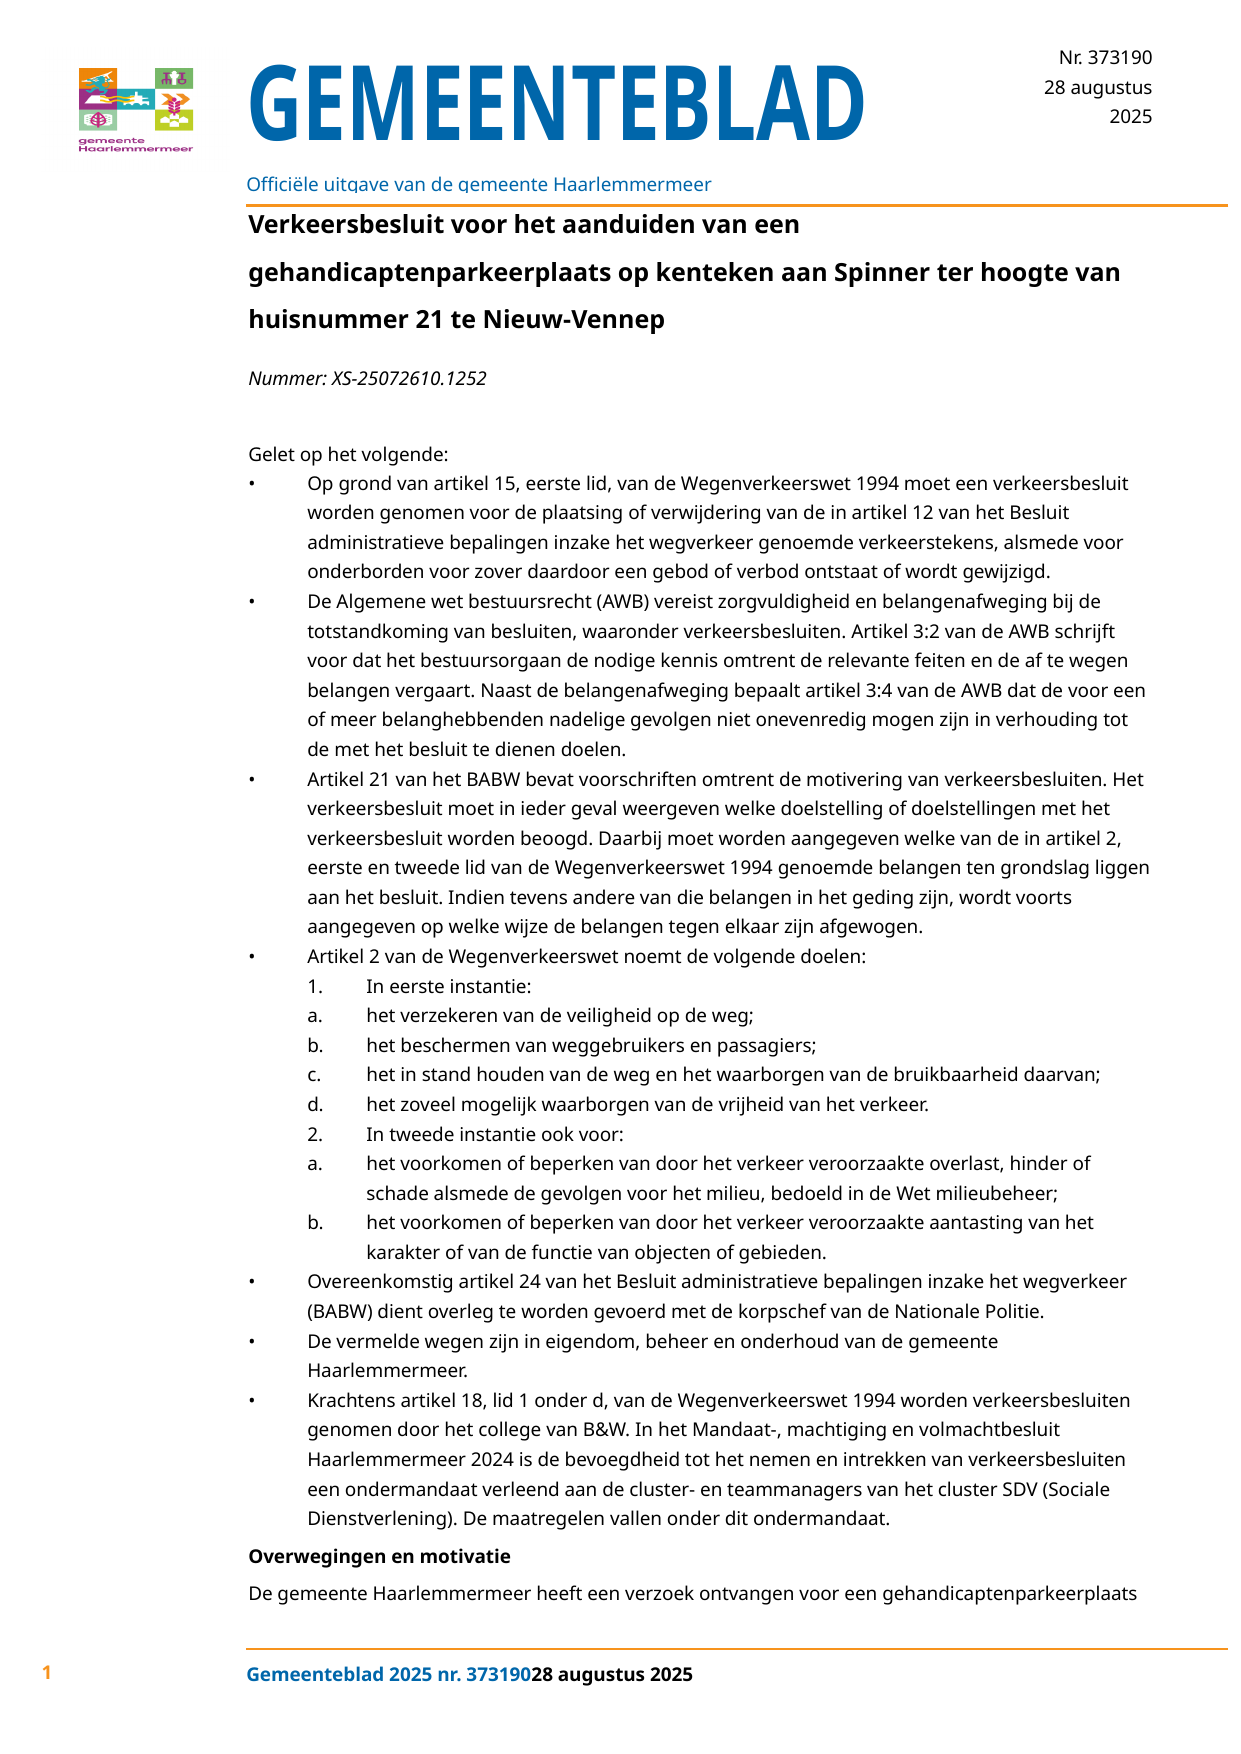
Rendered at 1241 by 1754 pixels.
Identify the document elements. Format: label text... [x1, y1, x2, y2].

list Op grond van artikel 15, eerste lid, van de Wegenverkeerswet 1994 moet een verkeersbesluit worden genomen voor de plaatsing of verwijdering van de in artikel 12 van het Besluit administratieve bepalingen inzake het wegverkeer genoemde verkeerstekens, alsmede voor onderborden voor zover daardoor een gebod of verbod ontstaat of wordt gewijzigd. [248, 470, 1152, 584]
text Nummer: XS-25072610.1252 [248, 366, 1152, 391]
list het in stand houden van de weg en het waarborgen van de bruikbaarheid daarvan; [307, 1062, 1152, 1087]
list het beschermen van weggebruikers en passagiers; [307, 1032, 1152, 1058]
list De vermelde wegen zijn in eigendom, beheer en onderhoud van de gemeente Haarlemmermeer. [248, 1328, 1152, 1383]
list het zoveel mogelijk waarborgen van de vrijheid van het verkeer. [307, 1091, 1152, 1117]
list In eerste instantie: [307, 973, 1152, 998]
list In tweede instantie ook voor: [307, 1121, 1152, 1146]
list het voorkomen of beperken van door het verkeer veroorzaakte aantasting van het karakter of van de functie van objecten of gebieden. [307, 1209, 1152, 1265]
list Krachtens artikel 18, lid 1 onder d, van de Wegenverkeerswet 1994 worden verkeersbesluiten genomen door het college van B&W. In het Mandaat-, machtiging en volmachtbesluit Haarlemmermeer 2024 is de bevoegdheid tot het nemen en intrekken van verkeersbesluiten een ondermandaat verleend aan de cluster- en teammanagers van het cluster SDV (Sociale Dienstverlening). De maatregelen vallen onder dit ondermandaat. [248, 1387, 1152, 1531]
text Overwegingen en motivatie [248, 1543, 1152, 1569]
list het voorkomen of beperken van door het verkeer veroorzaakte overlast, hinder of schade alsmede de gevolgen voor het milieu, bedoeld in de Wet milieubeheer; [307, 1150, 1152, 1206]
list Overeenkomstig artikel 24 van het Besluit administratieve bepalingen inzake het wegverkeer (BABW) dient overleg te worden gevoerd met de korpschef van de Nationale Politie. [248, 1269, 1152, 1324]
list Artikel 2 van de Wegenverkeerswet noemt de volgende doelen: [248, 943, 1152, 969]
list Artikel 21 van het BABW bevat voorschriften omtrent de motivering van verkeersbesluiten. Het verkeersbesluit moet in ieder geval weergeven welke doelstelling of doelstellingen met het verkeersbesluit worden beoogd. Daarbij moet worden aangegeven welke van de in artikel 2, eerste en tweede lid van de Wegenverkeerswet 1994 genoemde belangen ten grondslag liggen aan het besluit. Indien tevens andere van die belangen in het geding zijn, wordt voorts aangegeven op welke wijze de belangen tegen elkaar zijn afgewogen. [248, 766, 1152, 939]
list De Algemene wet bestuursrecht (AWB) vereist zorgvuldigheid en belangenafweging bij de totstandkoming van besluiten, waaronder verkeersbesluiten. Artikel 3:2 van de AWB schrijft voor dat het bestuursorgaan de nodige kennis omtrent de relevante feiten en de af te wegen belangen vergaart. Naast de belangenafweging bepaalt artikel 3:4 van de AWB dat de voor een of meer belanghebbenden nadelige gevolgen niet onevenredig mogen zijn in verhouding tot de met het besluit te dienen doelen. [248, 588, 1152, 762]
text Verkeersbesluit voor het aanduiden van een gehandicaptenparkeerplaats op kenteken aan Spinner ter hoogte van huisnummer 21 te Nieuw-Vennep [248, 207, 1152, 336]
list het verzekeren van de veiligheid op de weg; [307, 1002, 1152, 1028]
text De gemeente Haarlemmermeer heeft een verzoek ontvangen voor een gehandicaptenparkeerplaats [248, 1580, 1152, 1606]
picture [41, 47, 231, 172]
text Gelet op het volgende: [248, 442, 1152, 467]
